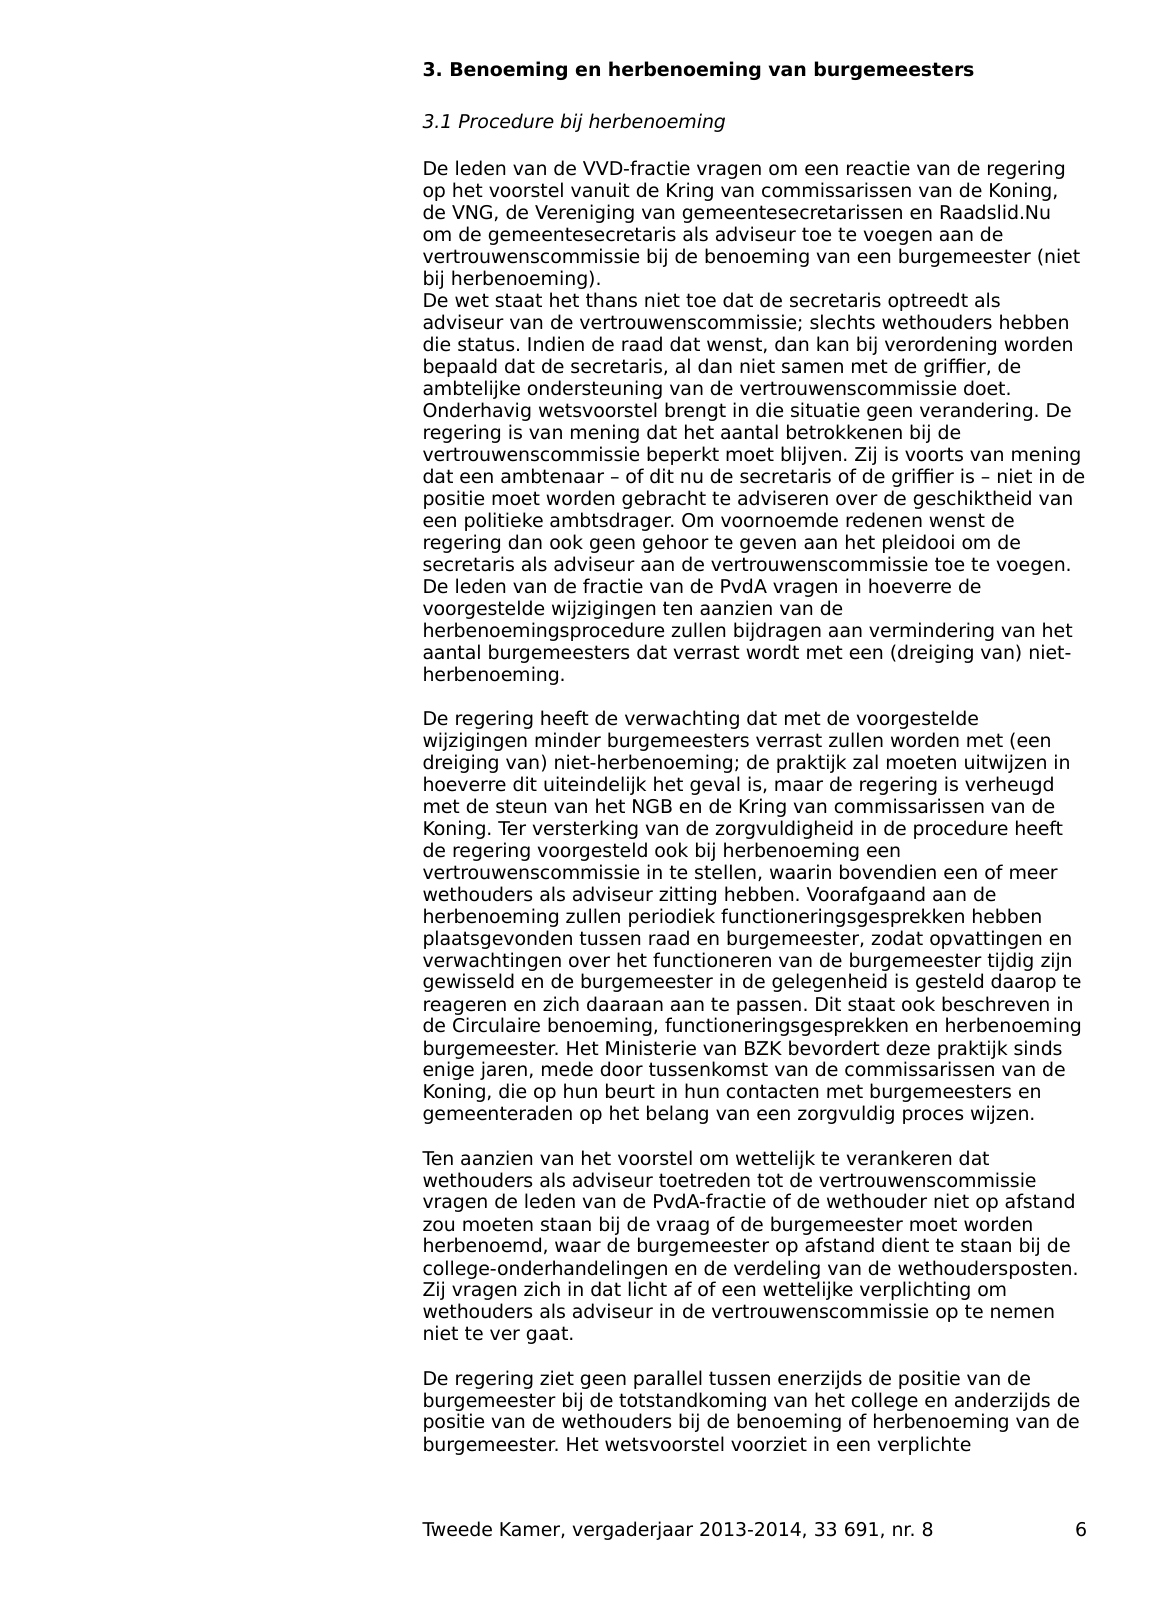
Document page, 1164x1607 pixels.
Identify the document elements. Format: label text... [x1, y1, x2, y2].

text De regering heeft de verwachting dat met de voorgestelde wijzigingen minder burgemeesters verrast zullen worden met (een dreiging van) niet-herbenoeming; de praktijk zal moeten uitwijzen in hoeverre dit uiteindelijk het geval is, maar de regering is verheugd met de steun van het NGB en de Kring van commissarissen van de Koning. Ter versterking van de zorgvuldigheid in de procedure heeft de regering voorgesteld ook bij herbenoeming een vertrouwenscommissie in te stellen, waarin bovendien een of meer wethouders als adviseur zitting hebben. Voorafgaand aan de herbenoeming zullen periodiek functioneringsgesprekken hebben plaatsgevonden tussen raad en burgemeester, zodat opvattingen en verwachtingen over het functioneren van de burgemeester tijdig zijn gewisseld en de burgemeester in de gelegenheid is gesteld daarop te reageren en zich daaraan aan te passen. Dit staat ook beschreven in de Circulaire benoeming, functioneringsgesprekken en herbenoeming burgemeester. Het Ministerie van BZK bevordert deze praktijk sinds enige jaren, mede door tussenkomst van de commissarissen van de Koning, die op hun beurt in hun contacten met burgemeesters en gemeenteraden op het belang van een zorgvuldig proces wijzen. [422, 708, 1087, 1125]
text De leden van de fractie van de PvdA vragen in hoeverre de voorgestelde wijzigingen ten aanzien van de herbenoemingsprocedure zullen bijdragen aan vermindering van het aantal burgemeesters dat verrast wordt met een (dreiging van) niet-herbenoeming. [422, 576, 1087, 686]
text Ten aanzien van het voorstel om wettelijk te verankeren dat wethouders als adviseur toetreden tot de vertrouwenscommissie vragen de leden van de PvdA-fractie of de wethouder niet op afstand zou moeten staan bij de vraag of de burgemeester moet worden herbenoemd, waar de burgemeester op afstand dient te staan bij de college-onderhandelingen en de verdeling van de wethoudersposten. Zij vragen zich in dat licht af of een wettelijke verplichting om wethouders als adviseur in de vertrouwenscommissie op te nemen niet te ver gaat. [422, 1147, 1087, 1345]
subtitle 3. Benoeming en herbenoeming van burgemeesters [422, 59, 1087, 81]
text De regering ziet geen parallel tussen enerzijds de positie van de burgemeester bij de totstandkoming van het college en anderzijds de positie van de wethouders bij de benoeming of herbenoeming van de burgemeester. Het wetsvoorstel voorziet in een verplichte [422, 1367, 1087, 1455]
text De leden van de VVD-fractie vragen om een reactie van de regering op het voorstel vanuit de Kring van commissarissen van de Koning, de VNG, de Vereniging van gemeentesecretarissen en Raadslid.Nu om de gemeentesecretaris als adviseur toe te voegen aan de vertrouwenscommissie bij de benoeming van een burgemeester (niet bij herbenoeming). [422, 158, 1087, 290]
subtitle 3.1 Procedure bij herbenoeming [422, 111, 1087, 133]
text De wet staat het thans niet toe dat de secretaris optreedt als adviseur van de vertrouwenscommissie; slechts wethouders hebben die status. Indien de raad dat wenst, dan kan bij verordening worden bepaald dat de secretaris, al dan niet samen met de griffier, de ambtelijke ondersteuning van de vertrouwenscommissie doet. Onderhavig wetsvoorstel brengt in die situatie geen verandering. De regering is van mening dat het aantal betrokkenen bij de vertrouwenscommissie beperkt moet blijven. Zij is voorts van mening dat een ambtenaar – of dit nu de secretaris of de griffier is – niet in de positie moet worden gebracht te adviseren over de geschiktheid van een politieke ambtsdrager. Om voornoemde redenen wenst de regering dan ook geen gehoor te geven aan het pleidooi om de secretaris als adviseur aan de vertrouwenscommissie toe te voegen. [422, 290, 1087, 576]
